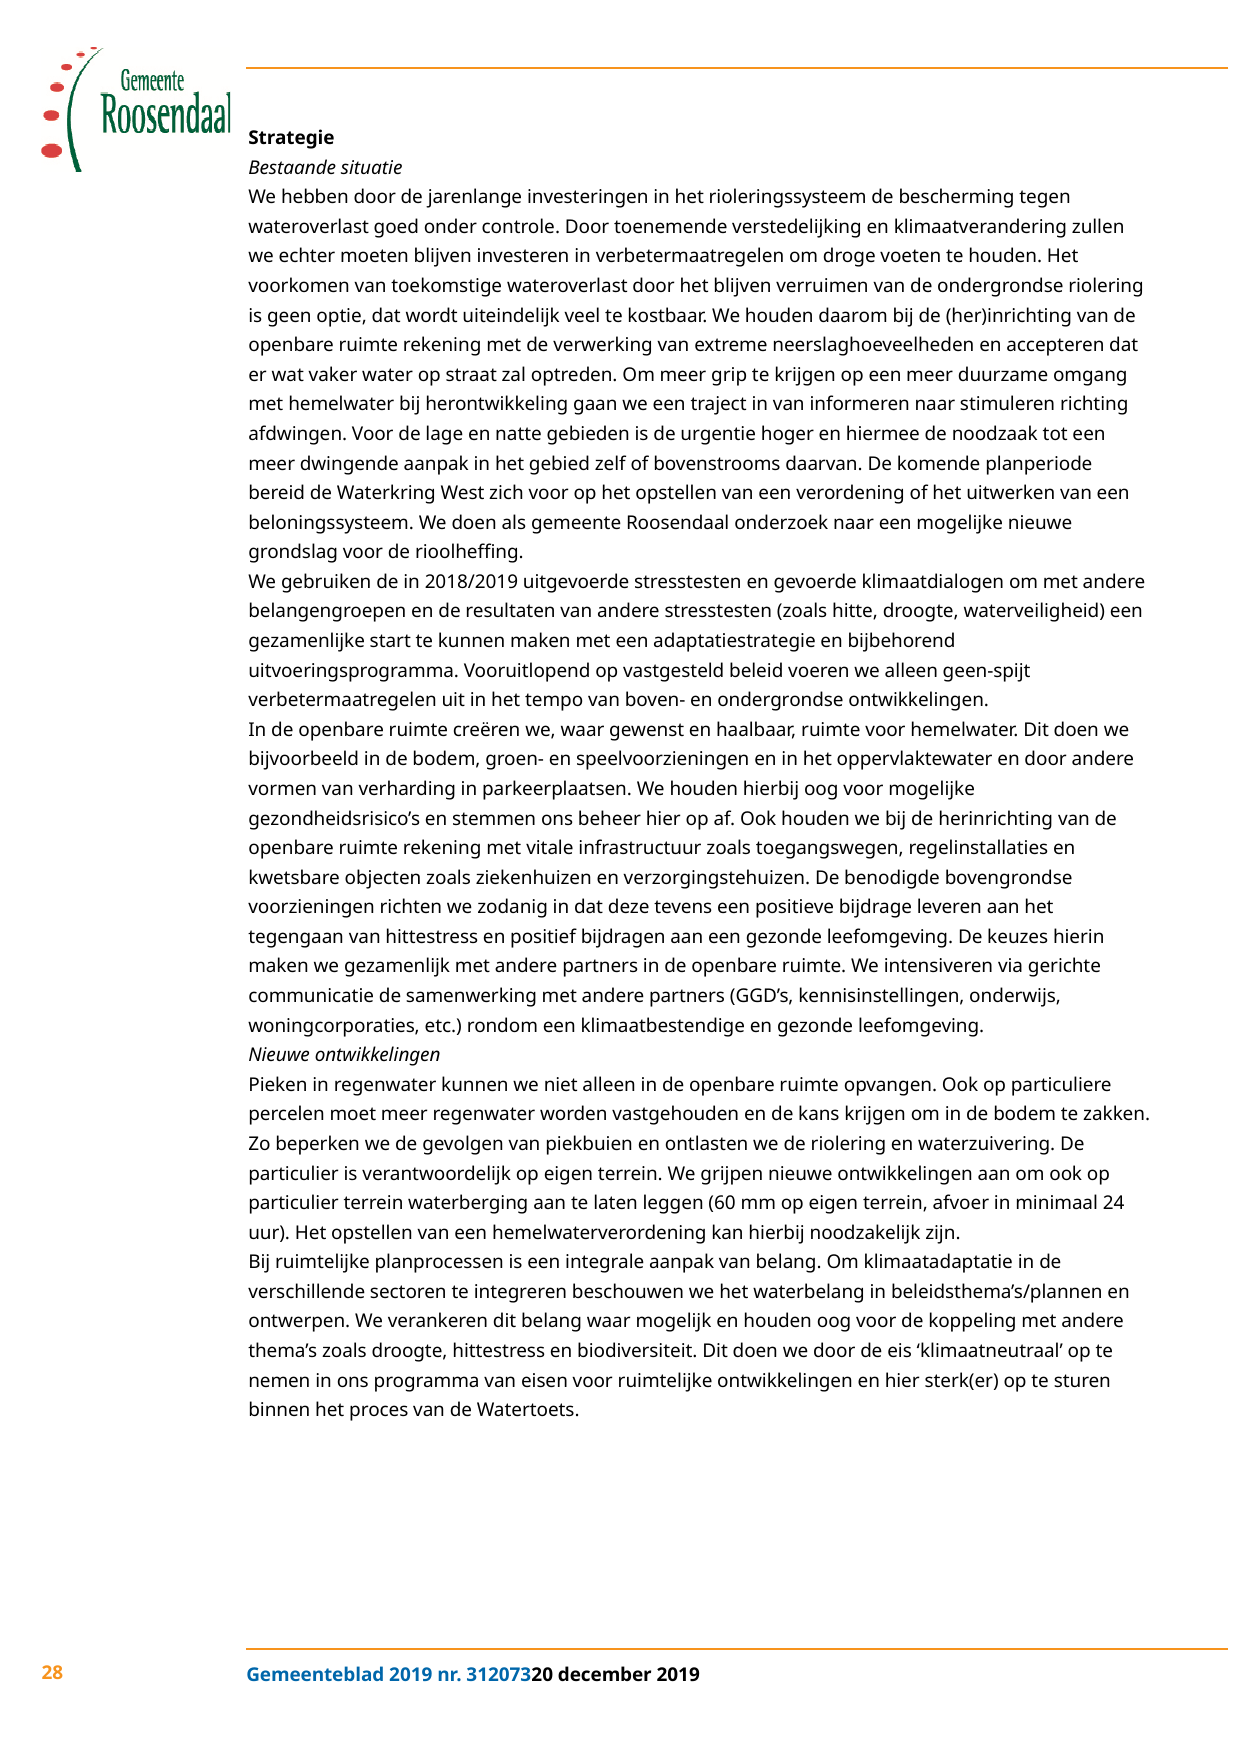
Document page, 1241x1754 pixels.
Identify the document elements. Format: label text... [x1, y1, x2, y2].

text Bij ruimtelijke planprocessen is een integrale aanpak van belang. Om klimaatadaptatie in de verschillende sectoren te integreren beschouwen we het waterbelang in beleidsthema’s/plannen en ontwerpen. We verankeren dit belang waar mogelijk en houden oog voor de koppeling met andere thema’s zoals droogte, hittestress en biodiversiteit. Dit doen we door de eis ‘klimaatneutraal’ op te nemen in ons programma van eisen voor ruimtelijke ontwikkelingen en hier sterk(er) op te sturen binnen het proces van de Watertoets. [248, 1248, 1152, 1422]
text Pieken in regenwater kunnen we niet alleen in de openbare ruimte opvangen. Ook op particuliere percelen moet meer regenwater worden vastgehouden en de kans krijgen om in de bodem te zakken. Zo beperken we de gevolgen van piekbuien en ontlasten we de riolering en waterzuivering. De particulier is verantwoordelijk op eigen terrein. We grijpen nieuwe ontwikkelingen aan om ook op particulier terrein waterberging aan te laten leggen (60 mm op eigen terrein, afvoer in minimaal 24 uur). Het opstellen van een hemelwaterverordening kan hierbij noodzakelijk zijn. [248, 1071, 1152, 1245]
text We gebruiken de in 2018/2019 uitgevoerde stresstesten en gevoerde klimaatdialogen om met andere belangengroepen en de resultaten van andere stresstesten (zoals hitte, droogte, waterveiligheid) een gezamenlijke start te kunnen maken met een adaptatiestrategie en bijbehorend uitvoeringsprogramma. Vooruitlopend op vastgesteld beleid voeren we alleen geen-spijt verbetermaatregelen uit in het tempo van boven- en ondergrondse ontwikkelingen. [248, 568, 1152, 712]
text Nieuwe ontwikkelingen [248, 1041, 1152, 1067]
text Bestaande situatie [248, 154, 1152, 180]
text Strategie [248, 124, 1152, 150]
text In de openbare ruimte creëren we, waar gewenst en haalbaar, ruimte voor hemelwater. Dit doen we bijvoorbeeld in de bodem, groen- en speelvoorzieningen en in het oppervlaktewater en door andere vormen van verharding in parkeerplaatsen. We houden hierbij oog voor mogelijke gezondheidsrisico’s en stemmen ons beheer hier op af. Ook houden we bij de herinrichting van de openbare ruimte rekening met vitale infrastructuur zoals toegangswegen, regelinstallaties en kwetsbare objecten zoals ziekenhuizen en verzorgingstehuizen. De benodigde bovengrondse voorzieningen richten we zodanig in dat deze tevens een positieve bijdrage leveren aan het tegengaan van hittestress en positief bijdragen aan een gezonde leefomgeving. De keuzes hierin maken we gezamenlijk met andere partners in de openbare ruimte. We intensiveren via gerichte communicatie de samenwerking met andere partners (GGD’s, kennisinstellingen, onderwijs, woningcorporaties, etc.) rondom een klimaatbestendige en gezonde leefomgeving. [248, 716, 1152, 1038]
picture [41, 47, 231, 172]
text We hebben door de jarenlange investeringen in het rioleringssysteem de bescherming tegen wateroverlast goed onder controle. Door toenemende verstedelijking en klimaatverandering zullen we echter moeten blijven investeren in verbetermaatregelen om droge voeten te houden. Het voorkomen van toekomstige wateroverlast door het blijven verruimen van de ondergrondse riolering is geen optie, dat wordt uiteindelijk veel te kostbaar. We houden daarom bij de (her)inrichting van de openbare ruimte rekening met de verwerking van extreme neerslaghoeveelheden en accepteren dat er wat vaker water op straat zal optreden. Om meer grip te krijgen op een meer duurzame omgang met hemelwater bij herontwikkeling gaan we een traject in van informeren naar stimuleren richting afdwingen. Voor de lage en natte gebieden is de urgentie hoger en hiermee de noodzaak tot een meer dwingende aanpak in het gebied zelf of bovenstrooms daarvan. De komende planperiode bereid de Waterkring West zich voor op het opstellen van een verordening of het uitwerken van een beloningssysteem. We doen als gemeente Roosendaal onderzoek naar een mogelijke nieuwe grondslag voor de rioolheffing. [248, 183, 1152, 564]
